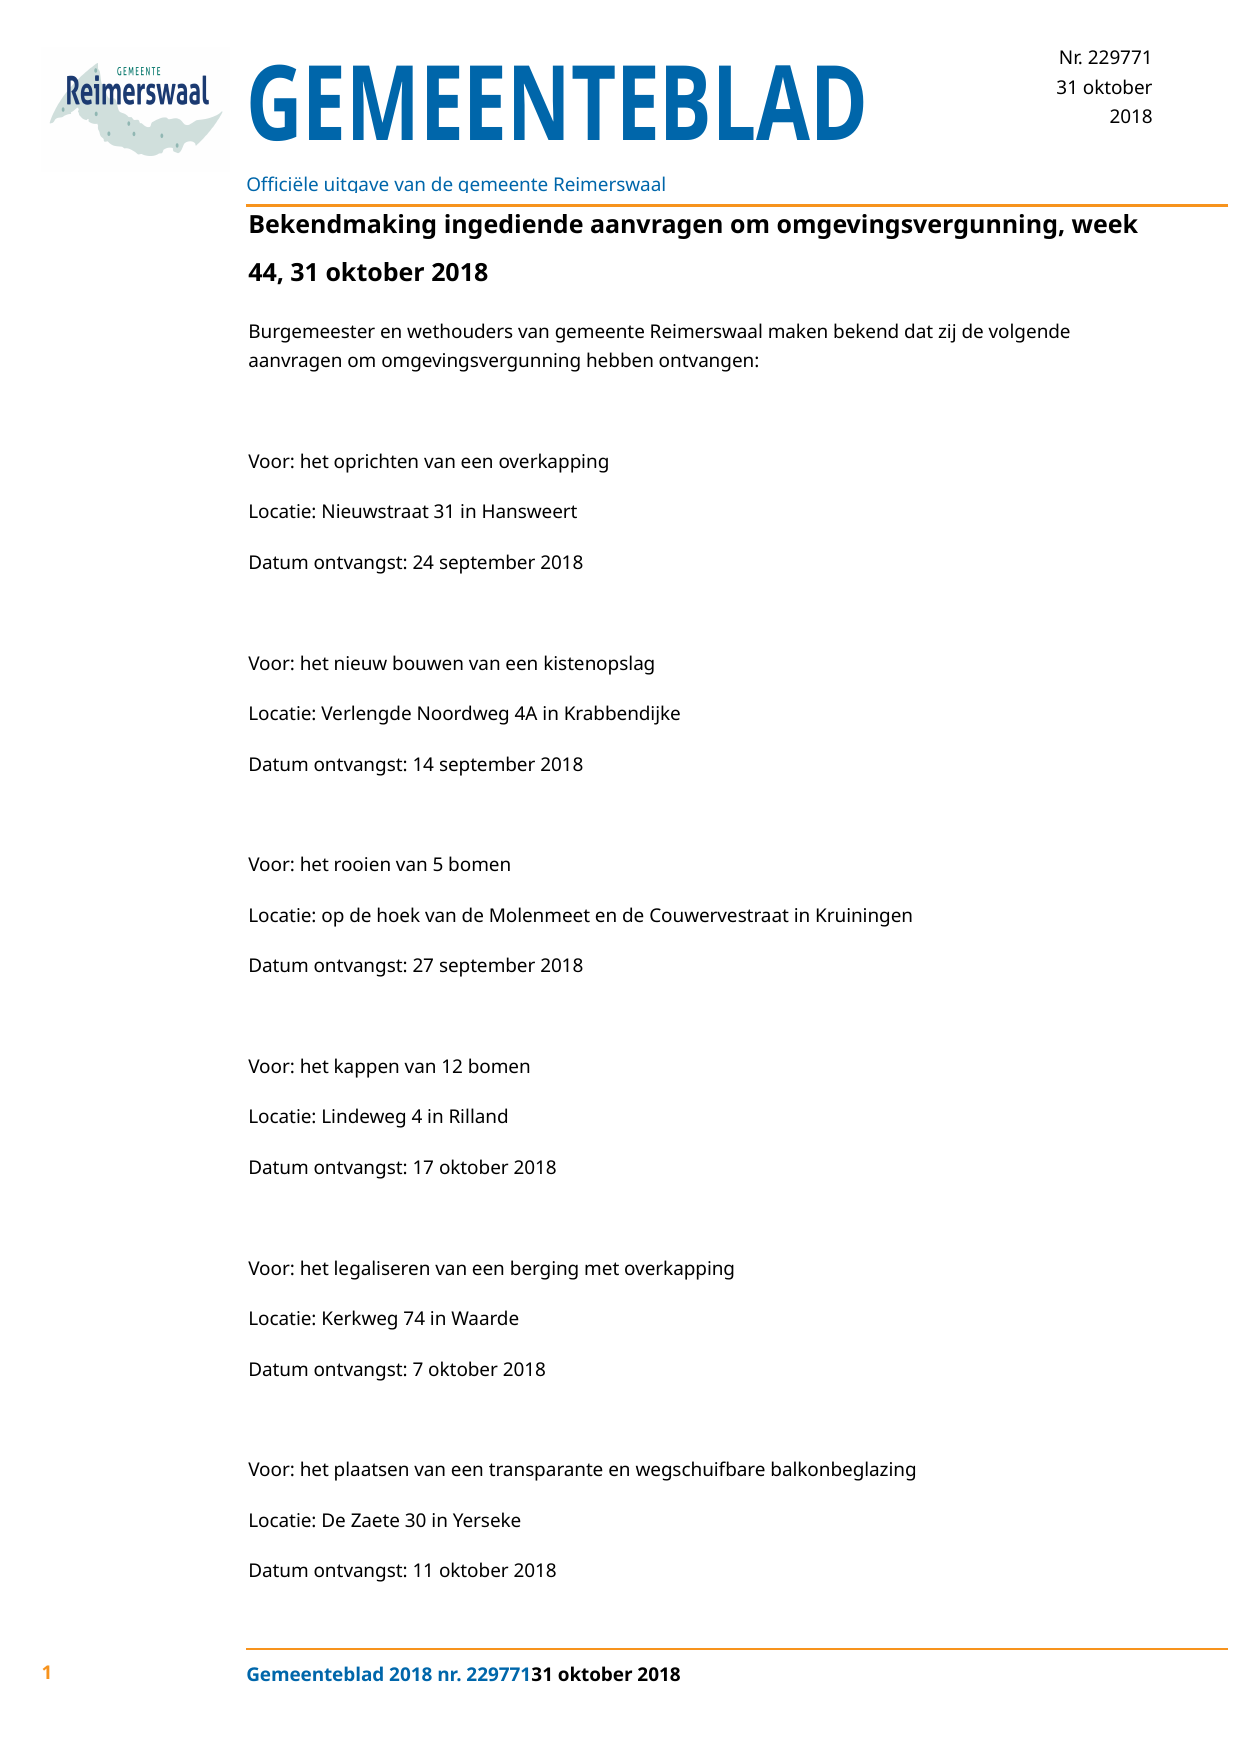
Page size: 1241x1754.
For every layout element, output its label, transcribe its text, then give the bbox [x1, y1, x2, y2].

text Datum ontvangst: 17 oktober 2018 [248, 1154, 1152, 1180]
text Locatie: Lindeweg 4 in Rilland [248, 1104, 1152, 1129]
text Burgemeester en wethouders van gemeente Reimerswaal maken bekend dat zij de volgende aanvragen om omgevingsvergunning hebben ontvangen: [248, 318, 1152, 373]
text Locatie: Nieuwstraat 31 in Hansweert [248, 499, 1152, 524]
text Voor: het nieuw bouwen van een kistenopslag [248, 650, 1152, 676]
text Datum ontvangst: 14 september 2018 [248, 751, 1152, 777]
text Datum ontvangst: 11 oktober 2018 [248, 1557, 1152, 1583]
text Voor: het oprichten van een overkapping [248, 448, 1152, 474]
text Voor: het legaliseren van een berging met overkapping [248, 1255, 1152, 1281]
text Datum ontvangst: 24 september 2018 [248, 549, 1152, 575]
text Locatie: op de hoek van de Molenmeet en de Couwervestraat in Kruiningen [248, 902, 1152, 928]
text Bekendmaking ingediende aanvragen om omgevingsvergunning, week 44, 31 oktober 2018 [248, 207, 1152, 288]
text Locatie: De Zaete 30 in Yerseke [248, 1507, 1152, 1533]
text Voor: het kappen van 12 bomen [248, 1053, 1152, 1079]
text Datum ontvangst: 7 oktober 2018 [248, 1356, 1152, 1382]
text Locatie: Verlengde Noordweg 4A in Krabbendijke [248, 700, 1152, 726]
picture [41, 47, 231, 172]
text Voor: het plaatsen van een transparante en wegschuifbare balkonbeglazing [248, 1457, 1152, 1482]
text Datum ontvangst: 27 september 2018 [248, 952, 1152, 978]
text Voor: het rooien van 5 bomen [248, 852, 1152, 877]
text Locatie: Kerkweg 74 in Waarde [248, 1305, 1152, 1331]
